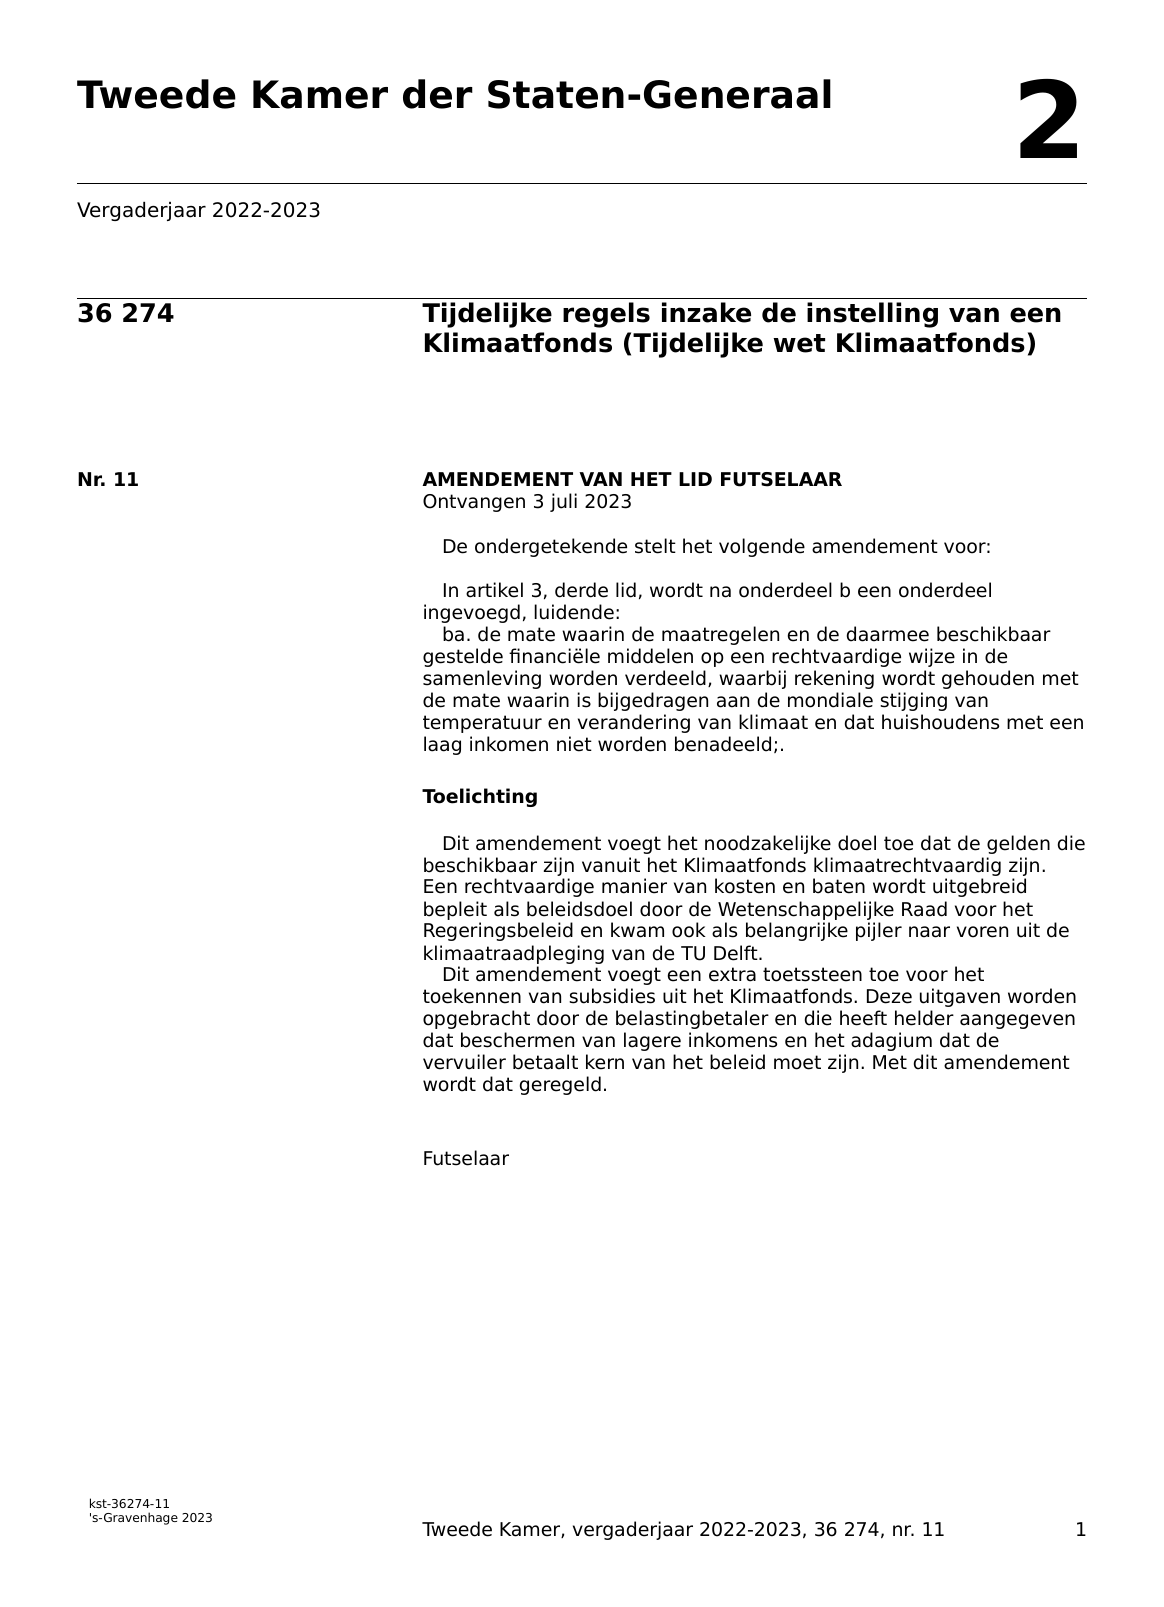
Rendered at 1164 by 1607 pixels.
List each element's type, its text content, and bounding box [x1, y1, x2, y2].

subtitle Toelichting [422, 786, 1087, 807]
text Futselaar [422, 1126, 1087, 1170]
text In artikel 3, derde lid, wordt na onderdeel b een onderdeel ingevoegd, luidende: [422, 580, 1087, 624]
subtitle Nr. 11 AMENDEMENT VAN HET LID FUTSELAAR [77, 469, 1087, 491]
text De ondergetekende stelt het volgende amendement voor: [422, 536, 1087, 557]
table_header Tweede Kamer der Staten-Generaal [77, 59, 886, 183]
text ba. de mate waarin de maatregelen en de daarmee beschikbaar gestelde financiële middelen op een rechtvaardige wijze in de samenleving worden verdeeld, waarbij rekening wordt gehouden met de mate waarin is bijgedragen aan de mondiale stijging van temperatuur en verandering van klimaat en dat huishoudens met een laag inkomen niet worden benadeeld;. [422, 624, 1087, 756]
text Dit amendement voegt een extra toetssteen toe voor het toekennen van subsidies uit het Klimaatfonds. Deze uitgaven worden opgebracht door de belastingbetaler en die heeft helder aangegeven dat beschermen van lagere inkomens en het adagium dat de vervuiler betaalt kern van het beleid moet zijn. Met dit amendement wordt dat geregeld. [422, 964, 1087, 1096]
subtitle 36 274 Tijdelijke regels inzake de instelling van een Klimaatfonds (Tijdelijke wet Klimaatfonds) [77, 299, 1087, 358]
text Ontvangen 3 juli 2023 [422, 491, 1087, 513]
table_cell Vergaderjaar 2022-2023 [77, 184, 1087, 298]
table_header 2 [886, 59, 1087, 183]
text kst-36274-11 [88, 1497, 323, 1511]
text Dit amendement voegt het noodzakelijke doel toe dat de gelden die beschikbaar zijn vanuit het Klimaatfonds klimaatrechtvaardig zijn. Een rechtvaardige manier van kosten en baten wordt uitgebreid bepleit als beleidsdoel door de Wetenschappelijke Raad voor het Regeringsbeleid en kwam ook als belangrijke pijler naar voren uit de klimaatraadpleging van de TU Delft. [422, 832, 1087, 964]
text 's-Gravenhage 2023 [88, 1511, 323, 1525]
